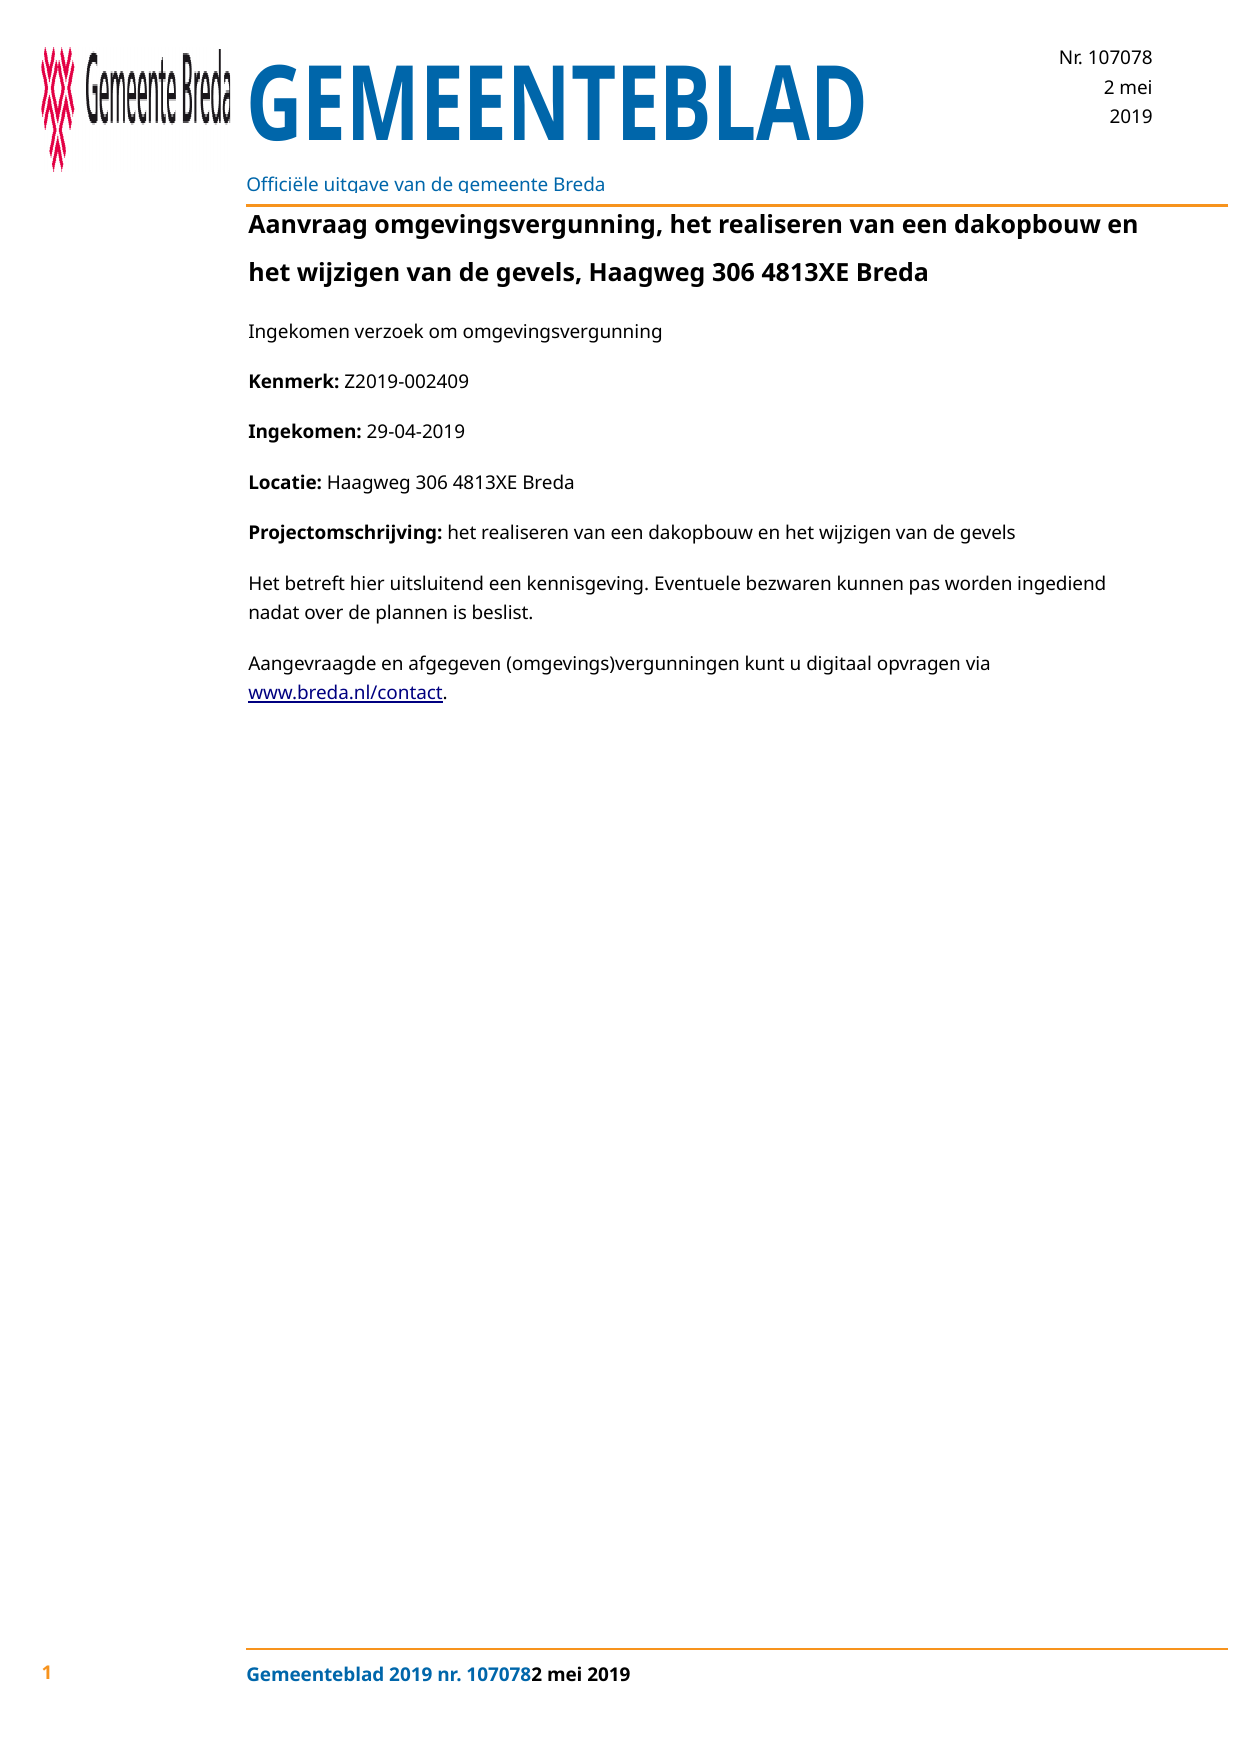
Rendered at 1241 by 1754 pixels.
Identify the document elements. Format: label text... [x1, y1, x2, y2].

text Kenmerk: Z2019-002409 [248, 368, 1152, 394]
text Aanvraag omgevingsvergunning, het realiseren van een dakopbouw en het wijzigen van de gevels, Haagweg 306 4813XE Breda [248, 207, 1152, 288]
text Ingekomen: 29-04-2019 [248, 419, 1152, 444]
picture [41, 47, 231, 172]
text Het betreft hier uitsluitend een kennisgeving. Eventuele bezwaren kunnen pas worden ingediend nadat over de plannen is beslist. [248, 570, 1152, 625]
text Aangevraagde en afgegeven (omgevings)vergunningen kunt u digitaal opvragen via www.breda.nl/contact. [248, 650, 1152, 705]
text Locatie: Haagweg 306 4813XE Breda [248, 469, 1152, 495]
text Ingekomen verzoek om omgevingsvergunning [248, 318, 1152, 344]
text Projectomschrijving: het realiseren van een dakopbouw en het wijzigen van de gevels [248, 519, 1152, 545]
